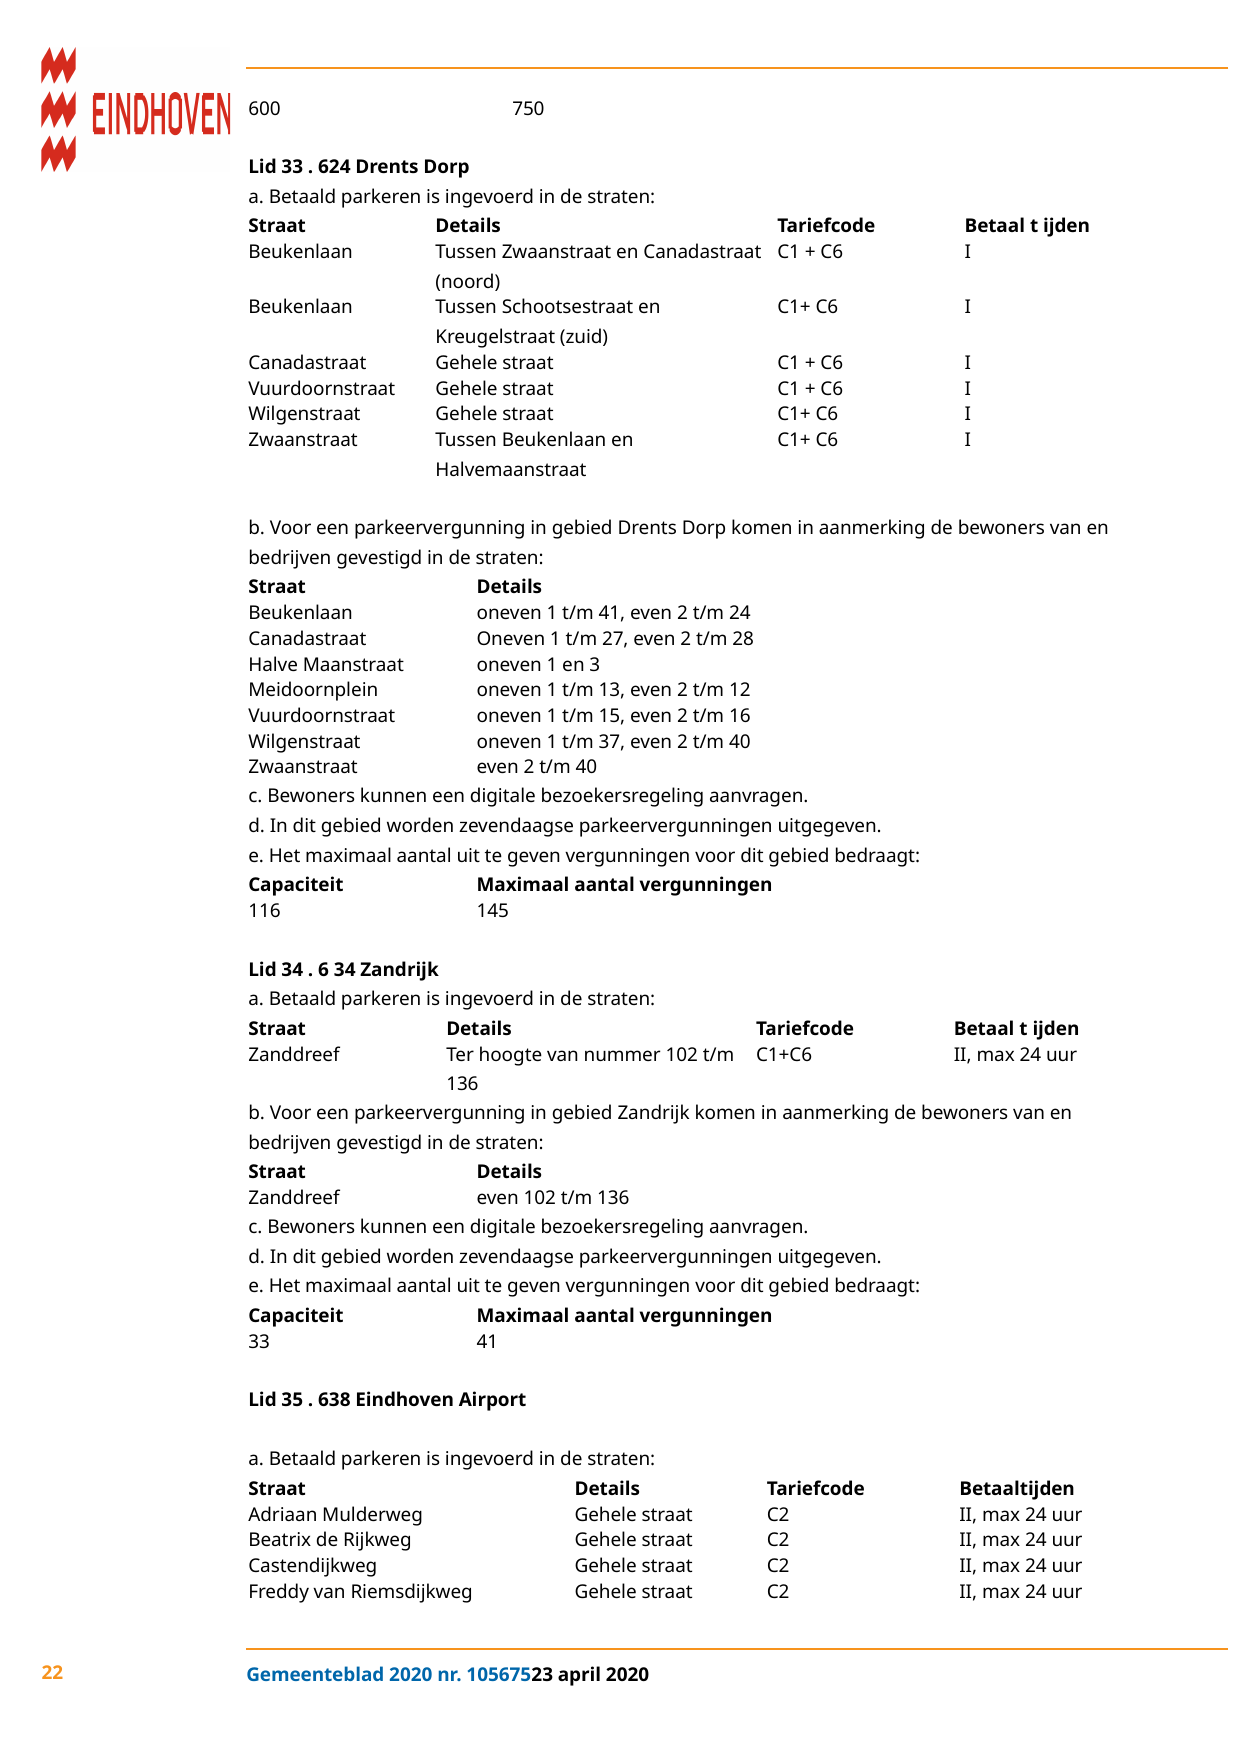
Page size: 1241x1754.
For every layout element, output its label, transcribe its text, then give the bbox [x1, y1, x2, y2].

table_cell 41 [476, 1328, 1152, 1353]
text d. In dit gebied worden zevendaagse parkeervergunningen uitgegeven. [248, 812, 1152, 838]
table_cell Wilgenstraat [248, 400, 435, 426]
table_cell I [964, 294, 1152, 349]
table_cell Wilgenstraat [248, 728, 476, 754]
table_cell Halve Maanstraat [248, 651, 476, 676]
table_cell C1 + C6 [777, 238, 964, 294]
table_header Betaaltijden [959, 1475, 1152, 1501]
table_cell Beukenlaan [248, 238, 435, 294]
table_cell C1 + C6 [777, 375, 964, 400]
table_cell 600 [248, 95, 512, 121]
table_cell C2 [767, 1527, 959, 1552]
table_header Betaal t ijden [954, 1015, 1152, 1041]
table_header Details [446, 1015, 756, 1041]
text Lid 35 . 638 Eindhoven Airport [248, 1386, 1152, 1412]
table_cell Tussen Schootsestraat en Kreugelstraat (zuid) [435, 294, 777, 349]
table_cell Gehele straat [435, 400, 777, 426]
table_cell C1+ C6 [777, 426, 964, 481]
table_cell 750 [512, 95, 1152, 121]
text b. Voor een parkeervergunning in gebied Drents Dorp komen in aanmerking de bewoners van en bedrijven gevestigd in de straten: [248, 514, 1152, 569]
table_cell C2 [767, 1553, 959, 1578]
table_cell II, max 24 uur [959, 1501, 1152, 1527]
table_cell C1+C6 [756, 1041, 954, 1096]
table_cell Gehele straat [435, 375, 777, 400]
table_header Betaal t ijden [964, 213, 1152, 238]
table_cell Canadastraat [248, 349, 435, 375]
table_cell Adriaan Mulderweg [248, 1501, 574, 1527]
table_cell Ter hoogte van nummer 102 t/m 136 [446, 1041, 756, 1096]
table_cell Gehele straat [435, 349, 777, 375]
table_cell Zwaanstraat [248, 754, 476, 779]
table_cell Beukenlaan [248, 599, 476, 625]
text b. Voor een parkeervergunning in gebied Zandrijk komen in aanmerking de bewoners van en bedrijven gevestigd in de straten: [248, 1099, 1152, 1154]
table_cell C1 + C6 [777, 349, 964, 375]
table_cell oneven 1 t/m 37, even 2 t/m 40 [476, 728, 1152, 754]
table_cell 33 [248, 1328, 476, 1353]
text a. Betaald parkeren is ingevoerd in de straten: [248, 1446, 1152, 1471]
table_header Straat [248, 574, 476, 599]
text e. Het maximaal aantal uit te geven vergunningen voor dit gebied bedraagt: [248, 1272, 1152, 1298]
table_cell Castendijkweg [248, 1553, 574, 1578]
table_cell Gehele straat [574, 1553, 767, 1578]
table_cell Gehele straat [574, 1578, 767, 1604]
table_cell I [964, 426, 1152, 481]
table_cell Vuurdoornstraat [248, 702, 476, 728]
table_cell Canadastraat [248, 625, 476, 651]
table_header Tariefcode [777, 213, 964, 238]
table_header Tariefcode [767, 1475, 959, 1501]
table_header Capaciteit [248, 1302, 476, 1328]
table_header Maximaal aantal vergunningen [476, 871, 1152, 897]
table_cell C1+ C6 [777, 294, 964, 349]
text e. Het maximaal aantal uit te geven vergunningen voor dit gebied bedraagt: [248, 842, 1152, 867]
table_header Details [476, 1159, 1152, 1184]
table_cell I [964, 375, 1152, 400]
table_cell Beatrix de Rijkweg [248, 1527, 574, 1552]
text Lid 34 . 6 34 Zandrijk [248, 956, 1152, 981]
table_cell Tussen Zwaanstraat en Canadastraat (noord) [435, 238, 777, 294]
table_cell even 2 t/m 40 [476, 754, 1152, 779]
table_cell C1+ C6 [777, 400, 964, 426]
table_cell II, max 24 uur [954, 1041, 1152, 1096]
table_cell oneven 1 en 3 [476, 651, 1152, 676]
table_cell Oneven 1 t/m 27, even 2 t/m 28 [476, 625, 1152, 651]
table_cell 116 [248, 897, 476, 923]
table_cell Zwaanstraat [248, 426, 435, 481]
table_header Details [435, 213, 777, 238]
table_header Details [476, 574, 1152, 599]
table_cell II, max 24 uur [959, 1578, 1152, 1604]
table_cell Freddy van Riemsdijkweg [248, 1578, 574, 1604]
table_cell even 102 t/m 136 [476, 1184, 1152, 1210]
table_cell Vuurdoornstraat [248, 375, 435, 400]
text a. Betaald parkeren is ingevoerd in de straten: [248, 985, 1152, 1011]
table_header Maximaal aantal vergunningen [476, 1302, 1152, 1328]
table_cell I [964, 238, 1152, 294]
table_cell oneven 1 t/m 41, even 2 t/m 24 [476, 599, 1152, 625]
table_header Details [574, 1475, 767, 1501]
table_cell 145 [476, 897, 1152, 923]
table_cell II, max 24 uur [959, 1553, 1152, 1578]
table_cell Meidoornplein [248, 676, 476, 702]
text a. Betaald parkeren is ingevoerd in de straten: [248, 183, 1152, 209]
text Lid 33 . 624 Drents Dorp [248, 153, 1152, 179]
picture [41, 47, 231, 172]
table_cell Gehele straat [574, 1501, 767, 1527]
table_cell Zanddreef [248, 1041, 446, 1096]
table_cell oneven 1 t/m 15, even 2 t/m 16 [476, 702, 1152, 728]
table_header Capaciteit [248, 871, 476, 897]
table_cell I [964, 349, 1152, 375]
table_header Straat [248, 1475, 574, 1501]
table_header Straat [248, 1015, 446, 1041]
text c. Bewoners kunnen een digitale bezoekersregeling aanvragen. [248, 1213, 1152, 1239]
table_cell oneven 1 t/m 13, even 2 t/m 12 [476, 676, 1152, 702]
table_cell C2 [767, 1578, 959, 1604]
table_cell Gehele straat [574, 1527, 767, 1552]
table_cell II, max 24 uur [959, 1527, 1152, 1552]
table_header Straat [248, 213, 435, 238]
table_cell Zanddreef [248, 1184, 476, 1210]
table_cell Beukenlaan [248, 294, 435, 349]
text d. In dit gebied worden zevendaagse parkeervergunningen uitgegeven. [248, 1243, 1152, 1268]
table_cell I [964, 400, 1152, 426]
table_header Tariefcode [756, 1015, 954, 1041]
text c. Bewoners kunnen een digitale bezoekersregeling aanvragen. [248, 783, 1152, 808]
table_cell C2 [767, 1501, 959, 1527]
table_cell Tussen Beukenlaan en Halvemaanstraat [435, 426, 777, 481]
table_header Straat [248, 1159, 476, 1184]
